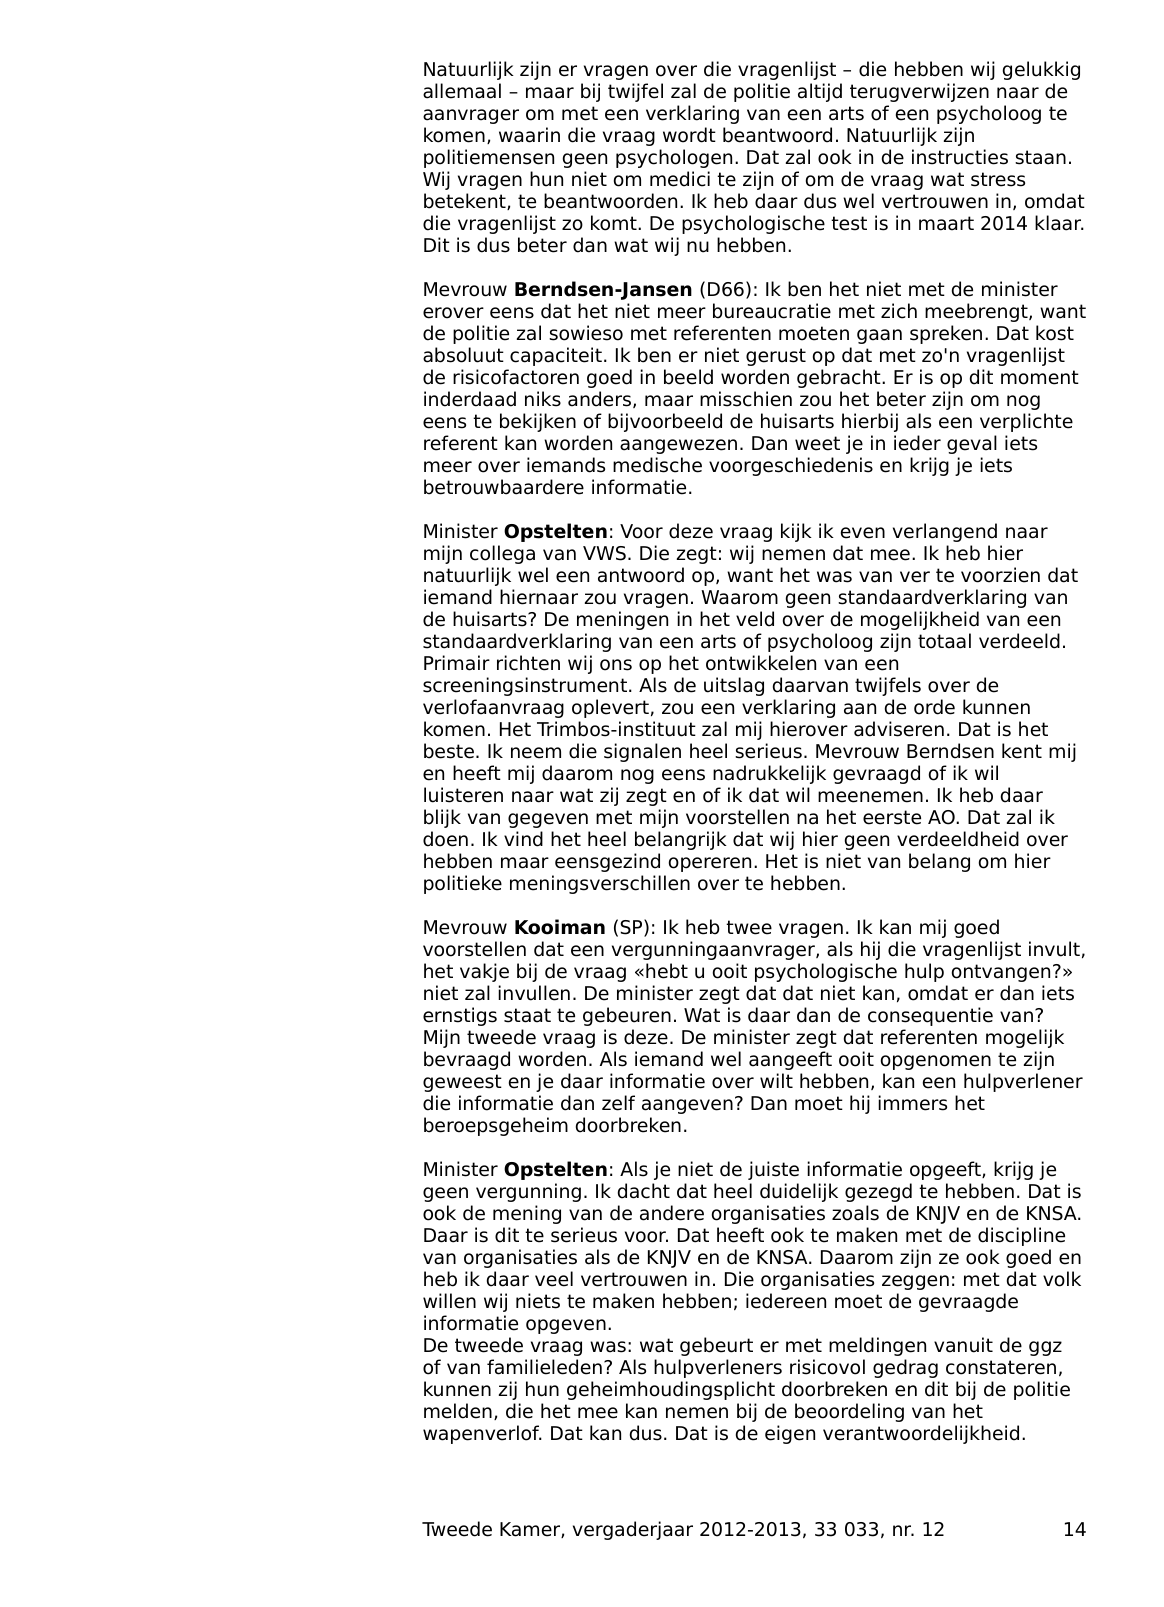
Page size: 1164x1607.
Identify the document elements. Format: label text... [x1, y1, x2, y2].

text Natuurlijk zijn er vragen over die vragenlijst – die hebben wij gelukkig allemaal – maar bij twijfel zal de politie altijd terugverwijzen naar de aanvrager om met een verklaring van een arts of een psycholoog te komen, waarin die vraag wordt beantwoord. Natuurlijk zijn politiemensen geen psychologen. Dat zal ook in de instructies staan. Wij vragen hun niet om medici te zijn of om de vraag wat stress betekent, te beantwoorden. Ik heb daar dus wel vertrouwen in, omdat die vragenlijst zo komt. De psychologische test is in maart 2014 klaar. Dit is dus beter dan wat wij nu hebben. [422, 59, 1087, 257]
text Mevrouw Berndsen-Jansen (D66): Ik ben het niet met de minister erover eens dat het niet meer bureaucratie met zich meebrengt, want de politie zal sowieso met referenten moeten gaan spreken. Dat kost absoluut capaciteit. Ik ben er niet gerust op dat met zo'n vragenlijst de risicofactoren goed in beeld worden gebracht. Er is op dit moment inderdaad niks anders, maar misschien zou het beter zijn om nog eens te bekijken of bijvoorbeeld de huisarts hierbij als een verplichte referent kan worden aangewezen. Dan weet je in ieder geval iets meer over iemands medische voorgeschiedenis en krijg je iets betrouwbaardere informatie. [422, 279, 1087, 499]
text Mijn tweede vraag is deze. De minister zegt dat referenten mogelijk bevraagd worden. Als iemand wel aangeeft ooit opgenomen te zijn geweest en je daar informatie over wilt hebben, kan een hulpverlener die informatie dan zelf aangeven? Dan moet hij immers het beroepsgeheim doorbreken. [422, 1027, 1087, 1137]
text Minister Opstelten: Voor deze vraag kijk ik even verlangend naar mijn collega van VWS. Die zegt: wij nemen dat mee. Ik heb hier natuurlijk wel een antwoord op, want het was van ver te voorzien dat iemand hiernaar zou vragen. Waarom geen standaardverklaring van de huisarts? De meningen in het veld over de mogelijkheid van een standaardverklaring van een arts of psycholoog zijn totaal verdeeld. Primair richten wij ons op het ontwikkelen van een screeningsinstrument. Als de uitslag daarvan twijfels over de verlofaanvraag oplevert, zou een verklaring aan de orde kunnen komen. Het Trimbos-instituut zal mij hierover adviseren. Dat is het beste. Ik neem die signalen heel serieus. Mevrouw Berndsen kent mij en heeft mij daarom nog eens nadrukkelijk gevraagd of ik wil luisteren naar wat zij zegt en of ik dat wil meenemen. Ik heb daar blijk van gegeven met mijn voorstellen na het eerste AO. Dat zal ik doen. Ik vind het heel belangrijk dat wij hier geen verdeeldheid over hebben maar eensgezind opereren. Het is niet van belang om hier politieke meningsverschillen over te hebben. [422, 521, 1087, 895]
text De tweede vraag was: wat gebeurt er met meldingen vanuit de ggz of van familieleden? Als hulpverleners risicovol gedrag constateren, kunnen zij hun geheimhoudingsplicht doorbreken en dit bij de politie melden, die het mee kan nemen bij de beoordeling van het wapenverlof. Dat kan dus. Dat is de eigen verantwoordelijkheid. [422, 1335, 1087, 1444]
text Minister Opstelten: Als je niet de juiste informatie opgeeft, krijg je geen vergunning. Ik dacht dat heel duidelijk gezegd te hebben. Dat is ook de mening van de andere organisaties zoals de KNJV en de KNSA. Daar is dit te serieus voor. Dat heeft ook te maken met de discipline van organisaties als de KNJV en de KNSA. Daarom zijn ze ook goed en heb ik daar veel vertrouwen in. Die organisaties zeggen: met dat volk willen wij niets te maken hebben; iedereen moet de gevraagde informatie opgeven. [422, 1159, 1087, 1335]
text Mevrouw Kooiman (SP): Ik heb twee vragen. Ik kan mij goed voorstellen dat een vergunningaanvrager, als hij die vragenlijst invult, het vakje bij de vraag «hebt u ooit psychologische hulp ontvangen?» niet zal invullen. De minister zegt dat dat niet kan, omdat er dan iets ernstigs staat te gebeuren. Wat is daar dan de consequentie van? [422, 917, 1087, 1027]
